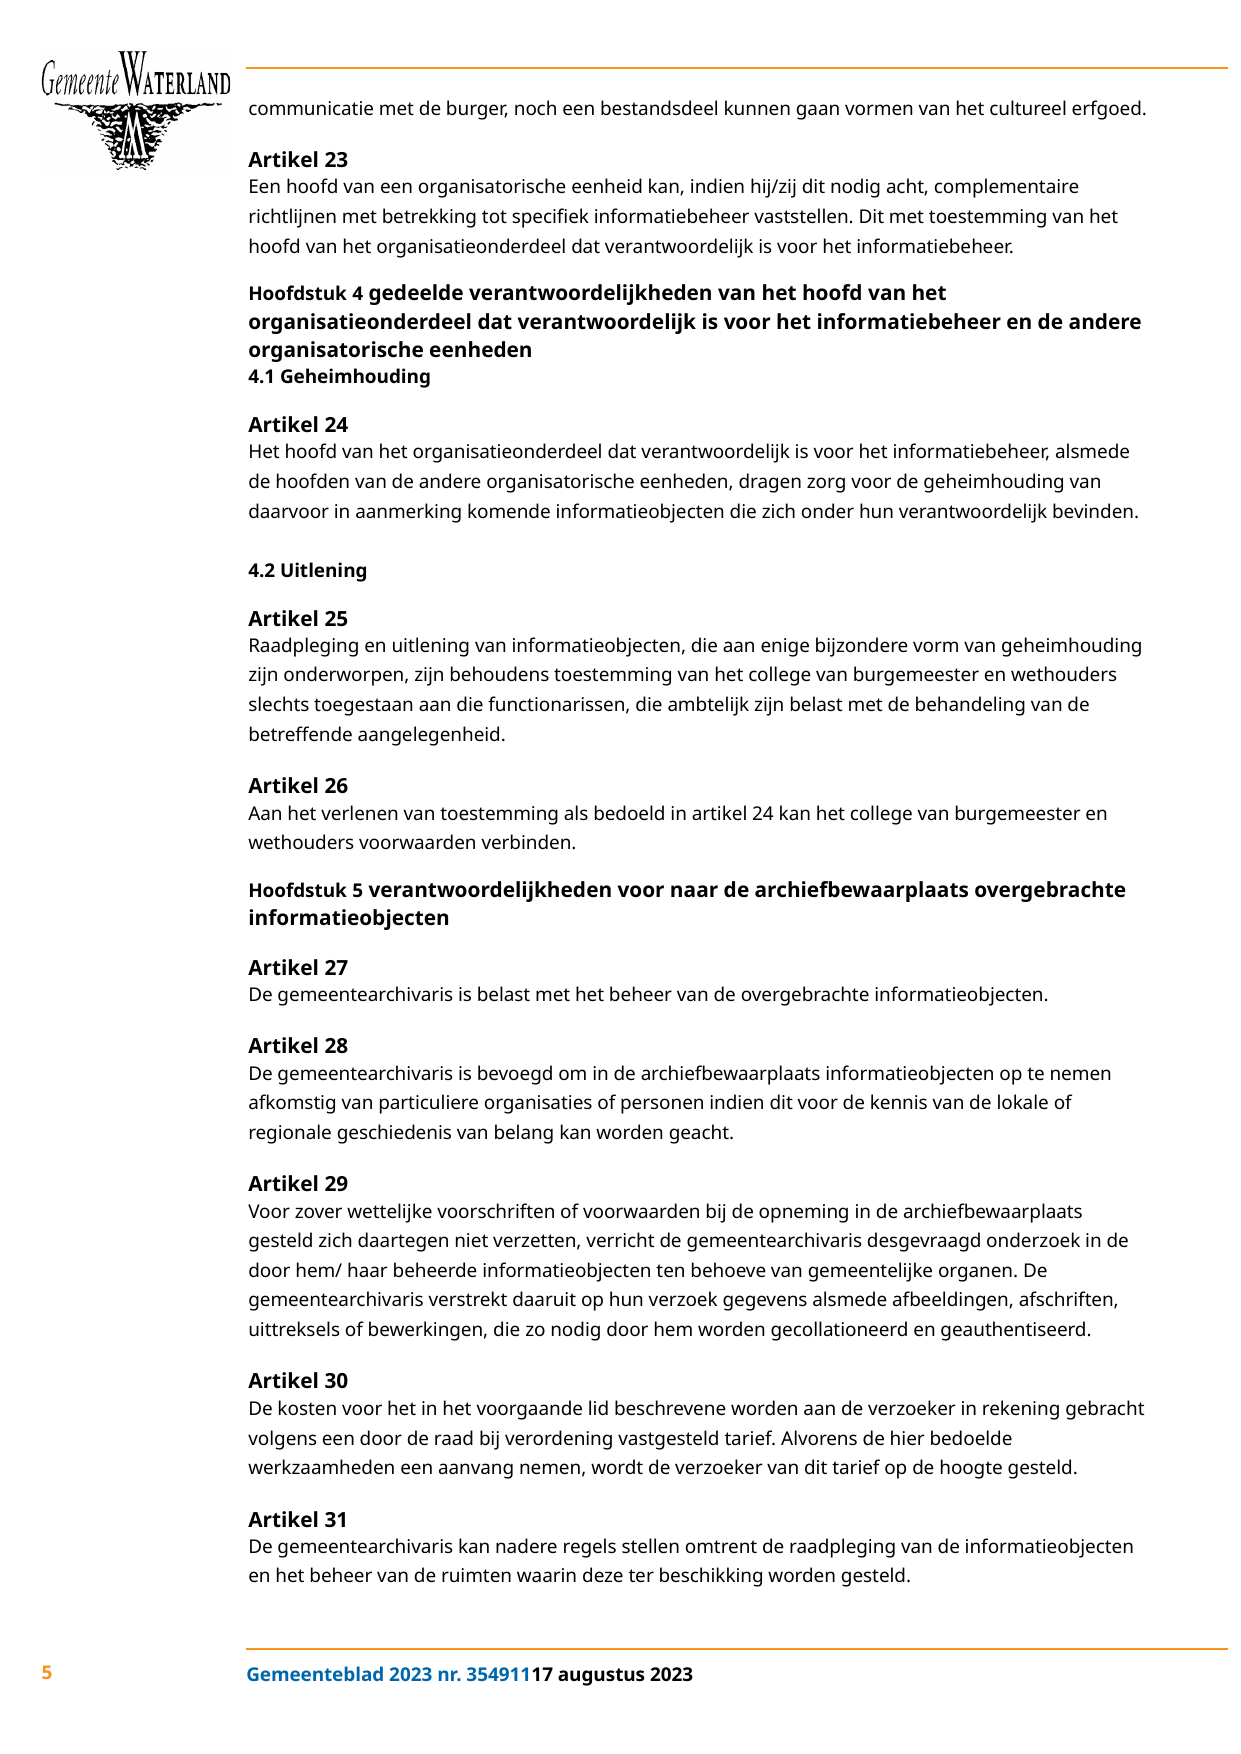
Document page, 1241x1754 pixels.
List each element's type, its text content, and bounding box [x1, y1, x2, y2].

text De gemeentearchivaris kan nadere regels stellen omtrent de raadpleging van de informatieobjecten en het beheer van de ruimten waarin deze ter beschikking worden gesteld. [248, 1533, 1152, 1588]
text Artikel 29 [248, 1169, 1152, 1198]
text Voor zover wettelijke voorschriften of voorwaarden bij de opneming in de archiefbewaarplaats gesteld zich daartegen niet verzetten, verricht de gemeentearchivaris desgevraagd onderzoek in de door hem/ haar beheerde informatieobjecten ten behoeve van gemeentelijke organen. De gemeentearchivaris verstrekt daaruit op hun verzoek gegevens alsmede afbeeldingen, afschriften, uittreksels of bewerkingen, die zo nodig door hem worden gecollationeerd en geauthentiseerd. [248, 1198, 1152, 1342]
text 4.1 Geheimhouding [248, 364, 1152, 389]
text Aan het verlenen van toestemming als bedoeld in artikel 24 kan het college van burgemeester en wethouders voorwaarden verbinden. [248, 800, 1152, 855]
text Een hoofd van een organisatorische eenheid kan, indien hij/zij dit nodig acht, complementaire richtlijnen met betrekking tot specifiek informatiebeheer vaststellen. Dit met toestemming van het hoofd van het organisatieonderdeel dat verantwoordelijk is voor het informatiebeheer. [248, 174, 1152, 258]
text Artikel 25 [248, 604, 1152, 632]
text Hoofdstuk 5 verantwoordelijkheden voor naar de archiefbewaarplaats overgebrachte informatieobjecten [248, 875, 1152, 932]
text 4.2 Uitlening [248, 557, 1152, 583]
text Het hoofd van het organisatieonderdeel dat verantwoordelijk is voor het informatiebeheer, alsmede de hoofden van de andere organisatorische eenheden, dragen zorg voor de geheimhouding van daarvoor in aanmerking komende informatieobjecten die zich onder hun verantwoordelijk bevinden. [248, 439, 1152, 524]
text Artikel 30 [248, 1367, 1152, 1395]
text Artikel 23 [248, 145, 1152, 174]
text Artikel 27 [248, 953, 1152, 981]
text De gemeentearchivaris is belast met het beheer van de overgebrachte informatieobjecten. [248, 981, 1152, 1007]
text communicatie met de burger, noch een bestandsdeel kunnen gaan vormen van het cultureel erfgoed. [248, 95, 1152, 121]
picture [41, 47, 231, 172]
text De gemeentearchivaris is bevoegd om in de archiefbewaarplaats informatieobjecten op te nemen afkomstig van particuliere organisaties of personen indien dit voor de kennis van de lokale of regionale geschiedenis van belang kan worden geacht. [248, 1060, 1152, 1145]
text Artikel 26 [248, 771, 1152, 800]
text De kosten voor het in het voorgaande lid beschrevene worden aan de verzoeker in rekening gebracht volgens een door de raad bij verordening vastgesteld tarief. Alvorens de hier bedoelde werkzaamheden een aanvang nemen, wordt de verzoeker van dit tarief op de hoogte gesteld. [248, 1395, 1152, 1480]
text Artikel 31 [248, 1505, 1152, 1533]
text Artikel 28 [248, 1031, 1152, 1060]
text Raadpleging en uitlening van informatieobjecten, die aan enige bijzondere vorm van geheimhouding zijn onderworpen, zijn behoudens toestemming van het college van burgemeester en wethouders slechts toegestaan aan die functionarissen, die ambtelijk zijn belast met de behandeling van de betreffende aangelegenheid. [248, 632, 1152, 747]
text Hoofdstuk 4 gedeelde verantwoordelijkheden van het hoofd van het organisatieonderdeel dat verantwoordelijk is voor het informatiebeheer en de andere organisatorische eenheden [248, 278, 1152, 364]
text Artikel 24 [248, 410, 1152, 439]
